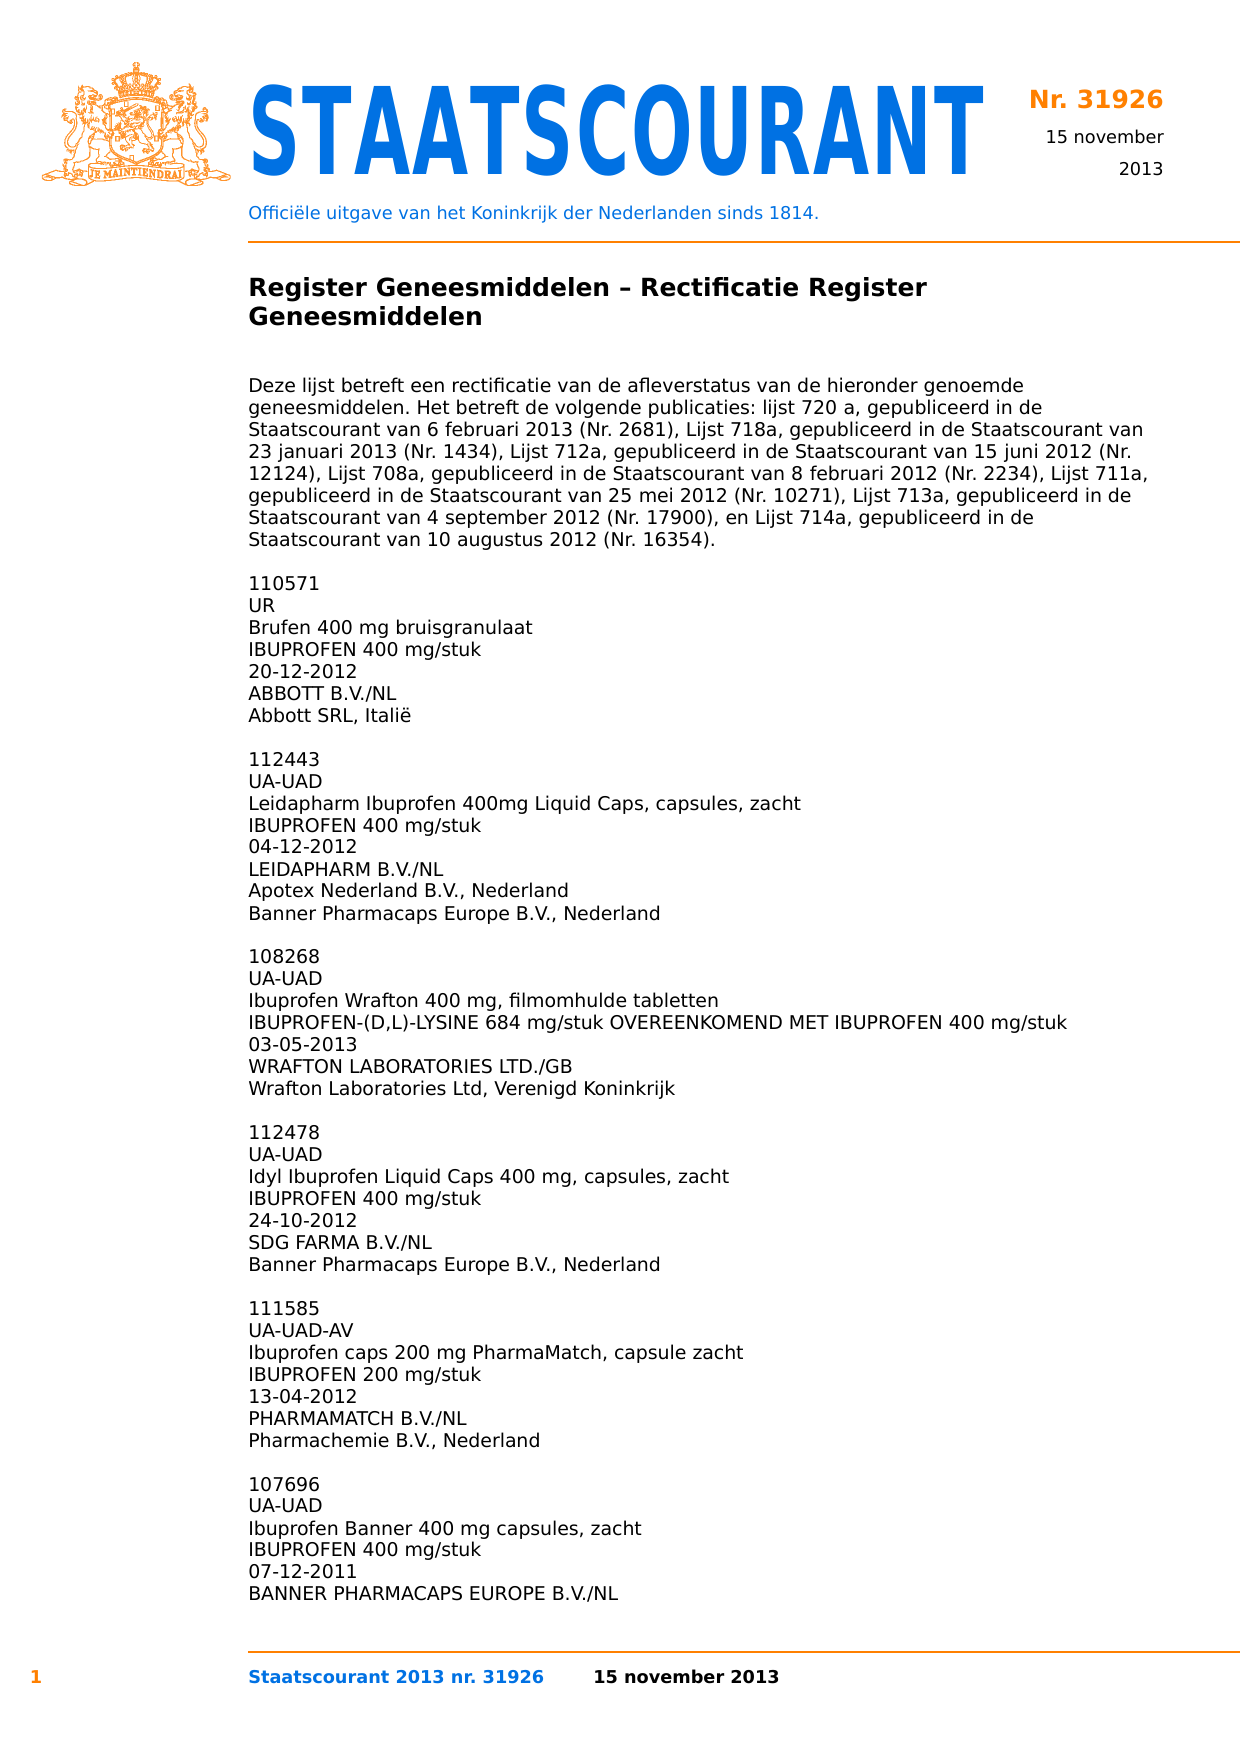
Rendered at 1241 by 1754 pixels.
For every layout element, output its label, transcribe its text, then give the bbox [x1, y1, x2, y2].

text Ibuprofen caps 200 mg PharmaMatch, capsule zacht [248, 1342, 1163, 1364]
text 03-05-2013 [248, 1034, 1163, 1056]
table_header STAATSCOURANT [248, 62, 998, 203]
table_cell 2013 [998, 153, 1240, 203]
text Abbott SRL, Italië [248, 705, 1163, 727]
table_header Nr. 31926 [998, 62, 1240, 121]
text UR [248, 595, 1163, 617]
text UA-UAD-AV [248, 1320, 1163, 1342]
text UA-UAD [248, 1144, 1163, 1166]
text UA-UAD [248, 1495, 1163, 1517]
text IBUPROFEN 400 mg/stuk [248, 639, 1163, 661]
text 108268 [248, 946, 1163, 968]
text BANNER PHARMACAPS EUROPE B.V./NL [248, 1583, 1163, 1605]
text IBUPROFEN-(D,L)-LYSINE 684 mg/stuk OVEREENKOMEND MET IBUPROFEN 400 mg/stuk [248, 1012, 1163, 1034]
text Leidapharm Ibuprofen 400mg Liquid Caps, capsules, zacht [248, 792, 1163, 814]
text IBUPROFEN 200 mg/stuk [248, 1364, 1163, 1386]
text Idyl Ibuprofen Liquid Caps 400 mg, capsules, zacht [248, 1166, 1163, 1188]
text UA-UAD [248, 771, 1163, 792]
text ABBOTT B.V./NL [248, 683, 1163, 705]
text 24-10-2012 [248, 1210, 1163, 1232]
text Wrafton Laboratories Ltd, Verenigd Koninkrijk [248, 1078, 1163, 1100]
table_header [25, 62, 248, 241]
text SDG FARMA B.V./NL [248, 1232, 1163, 1254]
picture [41, 62, 231, 186]
text 112478 [248, 1122, 1163, 1144]
text UA-UAD [248, 968, 1163, 990]
text 112443 [248, 748, 1163, 771]
subtitle Register Geneesmiddelen – Rectificatie Register Geneesmiddelen [248, 273, 1163, 331]
text PHARMAMATCH B.V./NL [248, 1408, 1163, 1429]
text 111585 [248, 1298, 1163, 1320]
text Ibuprofen Wrafton 400 mg, filmomhulde tabletten [248, 990, 1163, 1012]
text Pharmachemie B.V., Nederland [248, 1429, 1163, 1452]
text 20-12-2012 [248, 661, 1163, 683]
table_cell Officiële uitgave van het Koninkrijk der Nederlanden sinds 1814. [248, 203, 1240, 241]
table_cell 15 november [998, 121, 1240, 153]
text 110571 [248, 573, 1163, 595]
text Banner Pharmacaps Europe B.V., Nederland [248, 1254, 1163, 1276]
text Deze lijst betreft een rectificatie van de afleverstatus van de hieronder genoemde geneesmiddelen. Het betreft de volgende publicaties: lijst 720 a, gepubliceerd in de Staatscourant van 6 februari 2013 (Nr. 2681), Lijst 718a, gepubliceerd in de Staatscourant van 23 januari 2013 (Nr. 1434), Lijst 712a, gepubliceerd in de Staatscourant van 15 juni 2012 (Nr. 12124), Lijst 708a, gepubliceerd in de Staatscourant van 8 februari 2012 (Nr. 2234), Lijst 711a, gepubliceerd in de Staatscourant van 25 mei 2012 (Nr. 10271), Lijst 713a, gepubliceerd in de Staatscourant van 4 september 2012 (Nr. 17900), en Lijst 714a, gepubliceerd in de Staatscourant van 10 augustus 2012 (Nr. 16354). [248, 375, 1163, 551]
text 04-12-2012 [248, 836, 1163, 858]
text Apotex Nederland B.V., Nederland [248, 880, 1163, 902]
text WRAFTON LABORATORIES LTD./GB [248, 1056, 1163, 1078]
text IBUPROFEN 400 mg/stuk [248, 1188, 1163, 1210]
text 07-12-2011 [248, 1561, 1163, 1583]
text IBUPROFEN 400 mg/stuk [248, 1539, 1163, 1561]
text 107696 [248, 1473, 1163, 1495]
text IBUPROFEN 400 mg/stuk [248, 814, 1163, 836]
text 13-04-2012 [248, 1386, 1163, 1408]
text Banner Pharmacaps Europe B.V., Nederland [248, 902, 1163, 924]
text Brufen 400 mg bruisgranulaat [248, 617, 1163, 639]
text Ibuprofen Banner 400 mg capsules, zacht [248, 1517, 1163, 1539]
text LEIDAPHARM B.V./NL [248, 858, 1163, 880]
